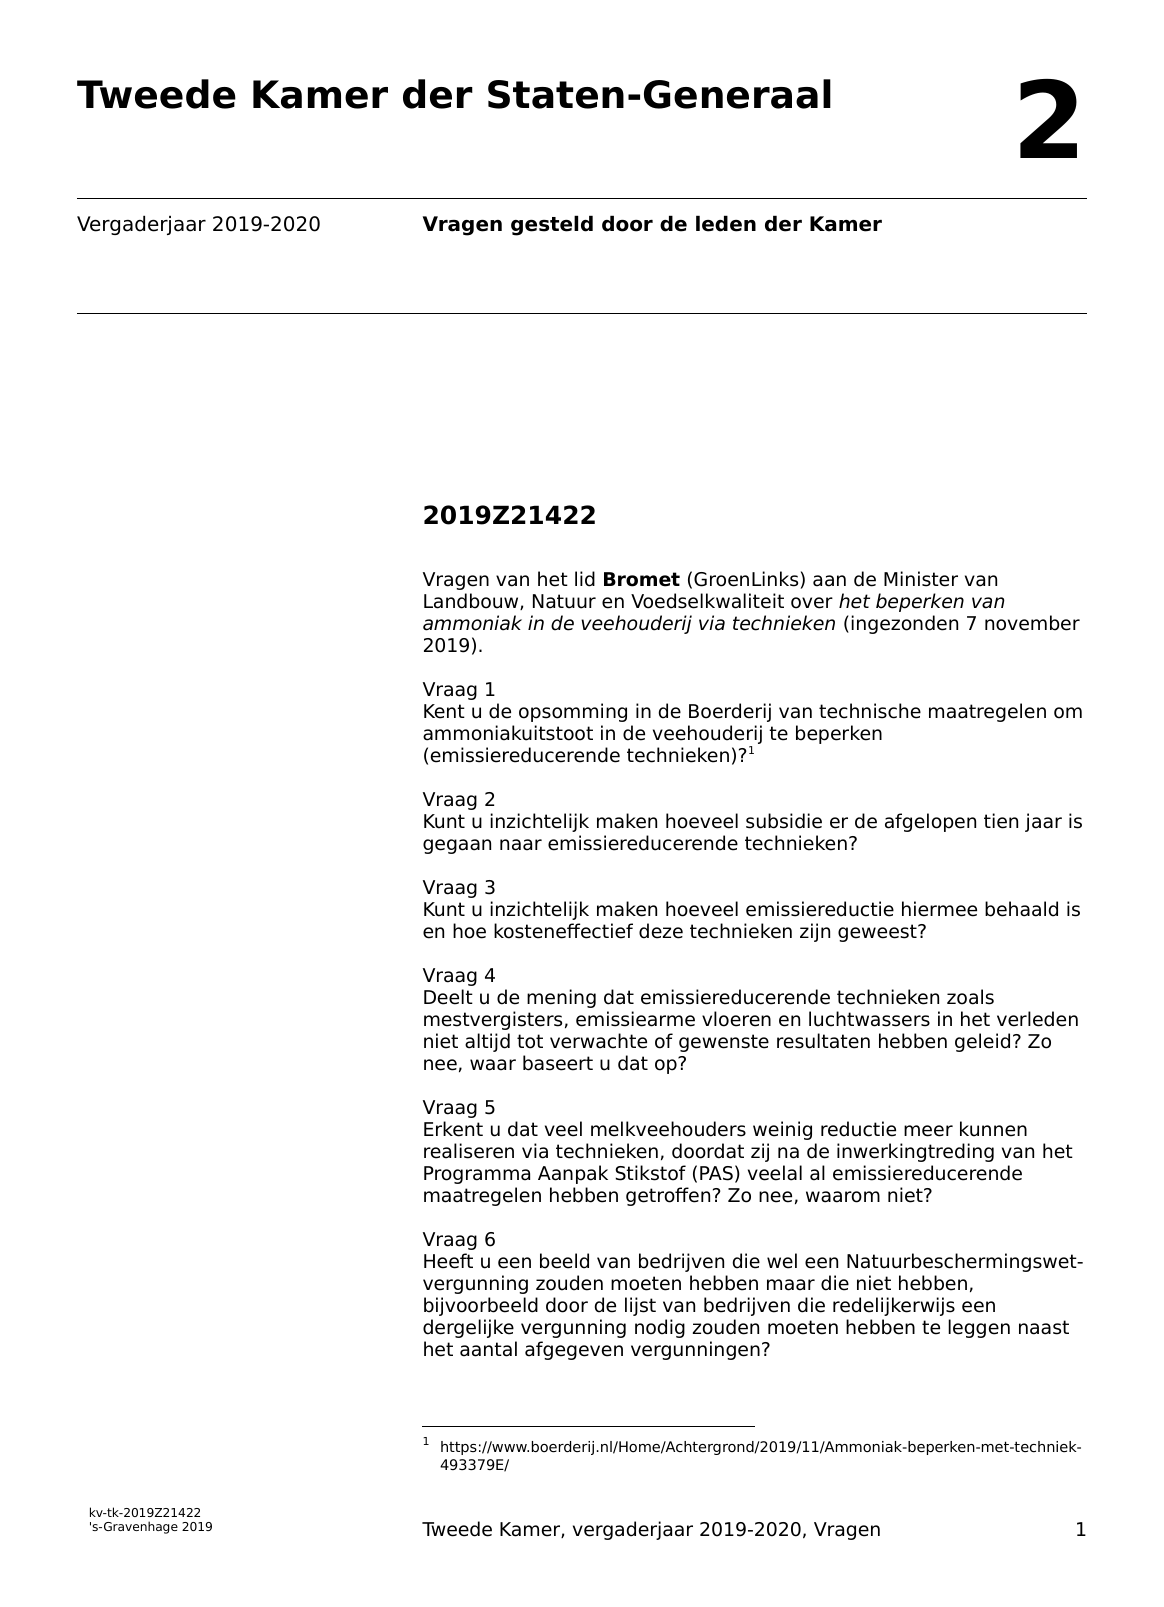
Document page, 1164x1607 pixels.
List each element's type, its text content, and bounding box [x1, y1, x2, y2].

text Kunt u inzichtelijk maken hoeveel subsidie er de afgelopen tien jaar is gegaan naar emissiereducerende technieken? [422, 811, 1087, 855]
text Vraag 6 [422, 1229, 1087, 1251]
table_header 2 [886, 59, 1087, 198]
text 's-Gravenhage 2019 [88, 1520, 323, 1534]
table_cell Vragen gesteld door de leden der Kamer [422, 199, 1087, 313]
text Kunt u inzichtelijk maken hoeveel emissiereductie hiermee behaald is en hoe kosteneffectief deze technieken zijn geweest? [422, 899, 1087, 943]
text Deelt u de mening dat emissiereducerende technieken zoals mestvergisters, emissiearme vloeren en luchtwassers in het verleden niet altijd tot verwachte of gewenste resultaten hebben geleid? Zo nee, waar baseert u dat op? [422, 987, 1087, 1075]
text Kent u de opsomming in de Boerderij van technische maatregelen om ammoniakuitstoot in de veehouderij te beperken (emissiereducerende technieken)? [422, 701, 1087, 767]
text Vraag 3 [422, 877, 1087, 899]
text Vragen van het lid Bromet (GroenLinks) aan de Minister van Landbouw, Natuur en Voedselkwaliteit over het beperken van ammoniak in de veehouderij via technieken (ingezonden 7 november 2019). [422, 569, 1087, 657]
text Vraag 1 [422, 679, 1087, 701]
table_cell Vergaderjaar 2019-2020 [77, 199, 422, 313]
text Vraag 4 [422, 965, 1087, 987]
text Vraag 5 [422, 1097, 1087, 1119]
text Vraag 2 [422, 789, 1087, 811]
text https://www.boerderij.nl/Home/Achtergrond/2019/11/Ammoniak-beperken-met-techniek-493379E/ [422, 1435, 1087, 1474]
table_header Tweede Kamer der Staten-Generaal [77, 59, 886, 198]
text Erkent u dat veel melkveehouders weinig reductie meer kunnen realiseren via technieken, doordat zij na de inwerkingtreding van het Programma Aanpak Stikstof (PAS) veelal al emissiereducerende maatregelen hebben getroffen? Zo nee, waarom niet? [422, 1119, 1087, 1207]
text kv-tk-2019Z21422 [88, 1506, 323, 1520]
text 2019Z21422 [422, 501, 1087, 531]
text Heeft u een beeld van bedrijven die wel een Natuurbeschermingswet-vergunning zouden moeten hebben maar die niet hebben, bijvoorbeeld door de lijst van bedrijven die redelijkerwijs een dergelijke vergunning nodig zouden moeten hebben te leggen naast het aantal afgegeven vergunningen? [422, 1251, 1087, 1361]
